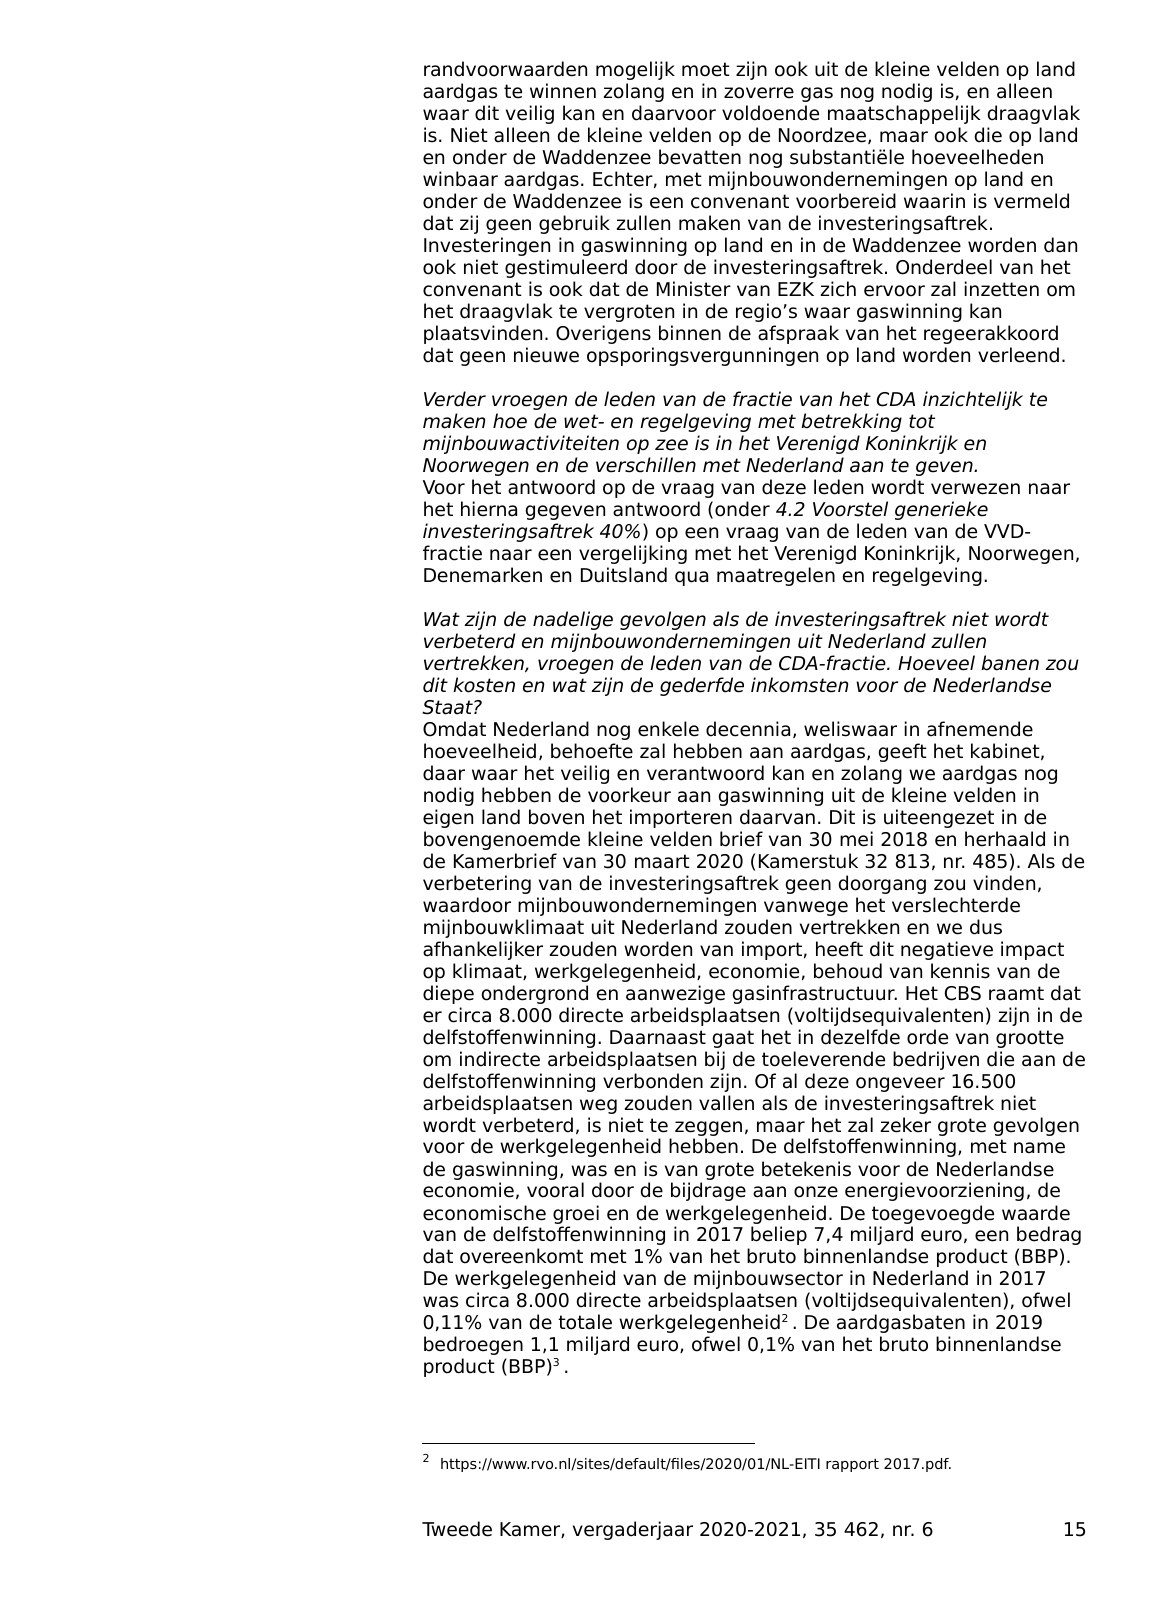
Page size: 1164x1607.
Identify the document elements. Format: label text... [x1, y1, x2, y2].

text Voor het antwoord op de vraag van deze leden wordt verwezen naar het hierna gegeven antwoord (onder 4.2 Voorstel generieke investeringsaftrek 40%) op een vraag van de leden van de VVD-fractie naar een vergelijking met het Verenigd Koninkrijk, Noorwegen, Denemarken en Duitsland qua maatregelen en regelgeving. [422, 477, 1087, 587]
text Wat zijn de nadelige gevolgen als de investeringsaftrek niet wordt verbeterd en mijnbouwondernemingen uit Nederland zullen vertrekken, vroegen de leden van de CDA-fractie. Hoeveel banen zou dit kosten en wat zijn de gederfde inkomsten voor de Nederlandse Staat? [422, 609, 1087, 719]
text Verder vroegen de leden van de fractie van het CDA inzichtelijk te maken hoe de wet- en regelgeving met betrekking tot mijnbouwactiviteiten op zee is in het Verenigd Koninkrijk en Noorwegen en de verschillen met Nederland aan te geven. [422, 389, 1087, 477]
text randvoorwaarden mogelijk moet zijn ook uit de kleine velden op land aardgas te winnen zolang en in zoverre gas nog nodig is, en alleen waar dit veilig kan en daarvoor voldoende maatschappelijk draagvlak is. Niet alleen de kleine velden op de Noordzee, maar ook die op land en onder de Waddenzee bevatten nog substantiële hoeveelheden winbaar aardgas. Echter, met mijnbouwondernemingen op land en onder de Waddenzee is een convenant voorbereid waarin is vermeld dat zij geen gebruik zullen maken van de investeringsaftrek. Investeringen in gaswinning op land en in de Waddenzee worden dan ook niet gestimuleerd door de investeringsaftrek. Onderdeel van het convenant is ook dat de Minister van EZK zich ervoor zal inzetten om het draagvlak te vergroten in de regio’s waar gaswinning kan plaatsvinden. Overigens binnen de afspraak van het regeerakkoord dat geen nieuwe opsporingsvergunningen op land worden verleend. [422, 59, 1087, 367]
text Omdat Nederland nog enkele decennia, weliswaar in afnemende hoeveelheid, behoefte zal hebben aan aardgas, geeft het kabinet, daar waar het veilig en verantwoord kan en zolang we aardgas nog nodig hebben de voorkeur aan gaswinning uit de kleine velden in eigen land boven het importeren daarvan. Dit is uiteengezet in de bovengenoemde kleine velden brief van 30 mei 2018 en herhaald in de Kamerbrief van 30 maart 2020 (Kamerstuk 32 813, nr. 485). Als de verbetering van de investeringsaftrek geen doorgang zou vinden, waardoor mijnbouwondernemingen vanwege het verslechterde mijnbouwklimaat uit Nederland zouden vertrekken en we dus afhankelijker zouden worden van import, heeft dit negatieve impact op klimaat, werkgelegenheid, economie, behoud van kennis van de diepe ondergrond en aanwezige gasinfrastructuur. Het CBS raamt dat er circa 8.000 directe arbeidsplaatsen (voltijdsequivalenten) zijn in de delfstoffenwinning. Daarnaast gaat het in dezelfde orde van grootte om indirecte arbeidsplaatsen bij de toeleverende bedrijven die aan de delfstoffenwinning verbonden zijn. Of al deze ongeveer 16.500 arbeidsplaatsen weg zouden vallen als de investeringsaftrek niet wordt verbeterd, is niet te zeggen, maar het zal zeker grote gevolgen voor de werkgelegenheid hebben. De delfstoffenwinning, met name de gaswinning, was en is van grote betekenis voor de Nederlandse economie, vooral door de bijdrage aan onze energievoorziening, de economische groei en de werkgelegenheid. De toegevoegde waarde van de delfstoffenwinning in 2017 beliep 7,4 miljard euro, een bedrag dat overeenkomt met 1% van het bruto binnenlandse product (BBP). De werkgelegenheid van de mijnbouwsector in Nederland in 2017 was circa 8.000 directe arbeidsplaatsen (voltijdsequivalenten), ofwel 0,11% van de totale werkgelegenheid. De aardgasbaten in 2019 bedroegen 1,1 miljard euro, ofwel 0,1% van het bruto binnenlandse product (BBP). [422, 719, 1087, 1378]
text https://www.rvo.nl/sites/default/files/2020/01/NL-EITI rapport 2017.pdf. [422, 1452, 1087, 1474]
